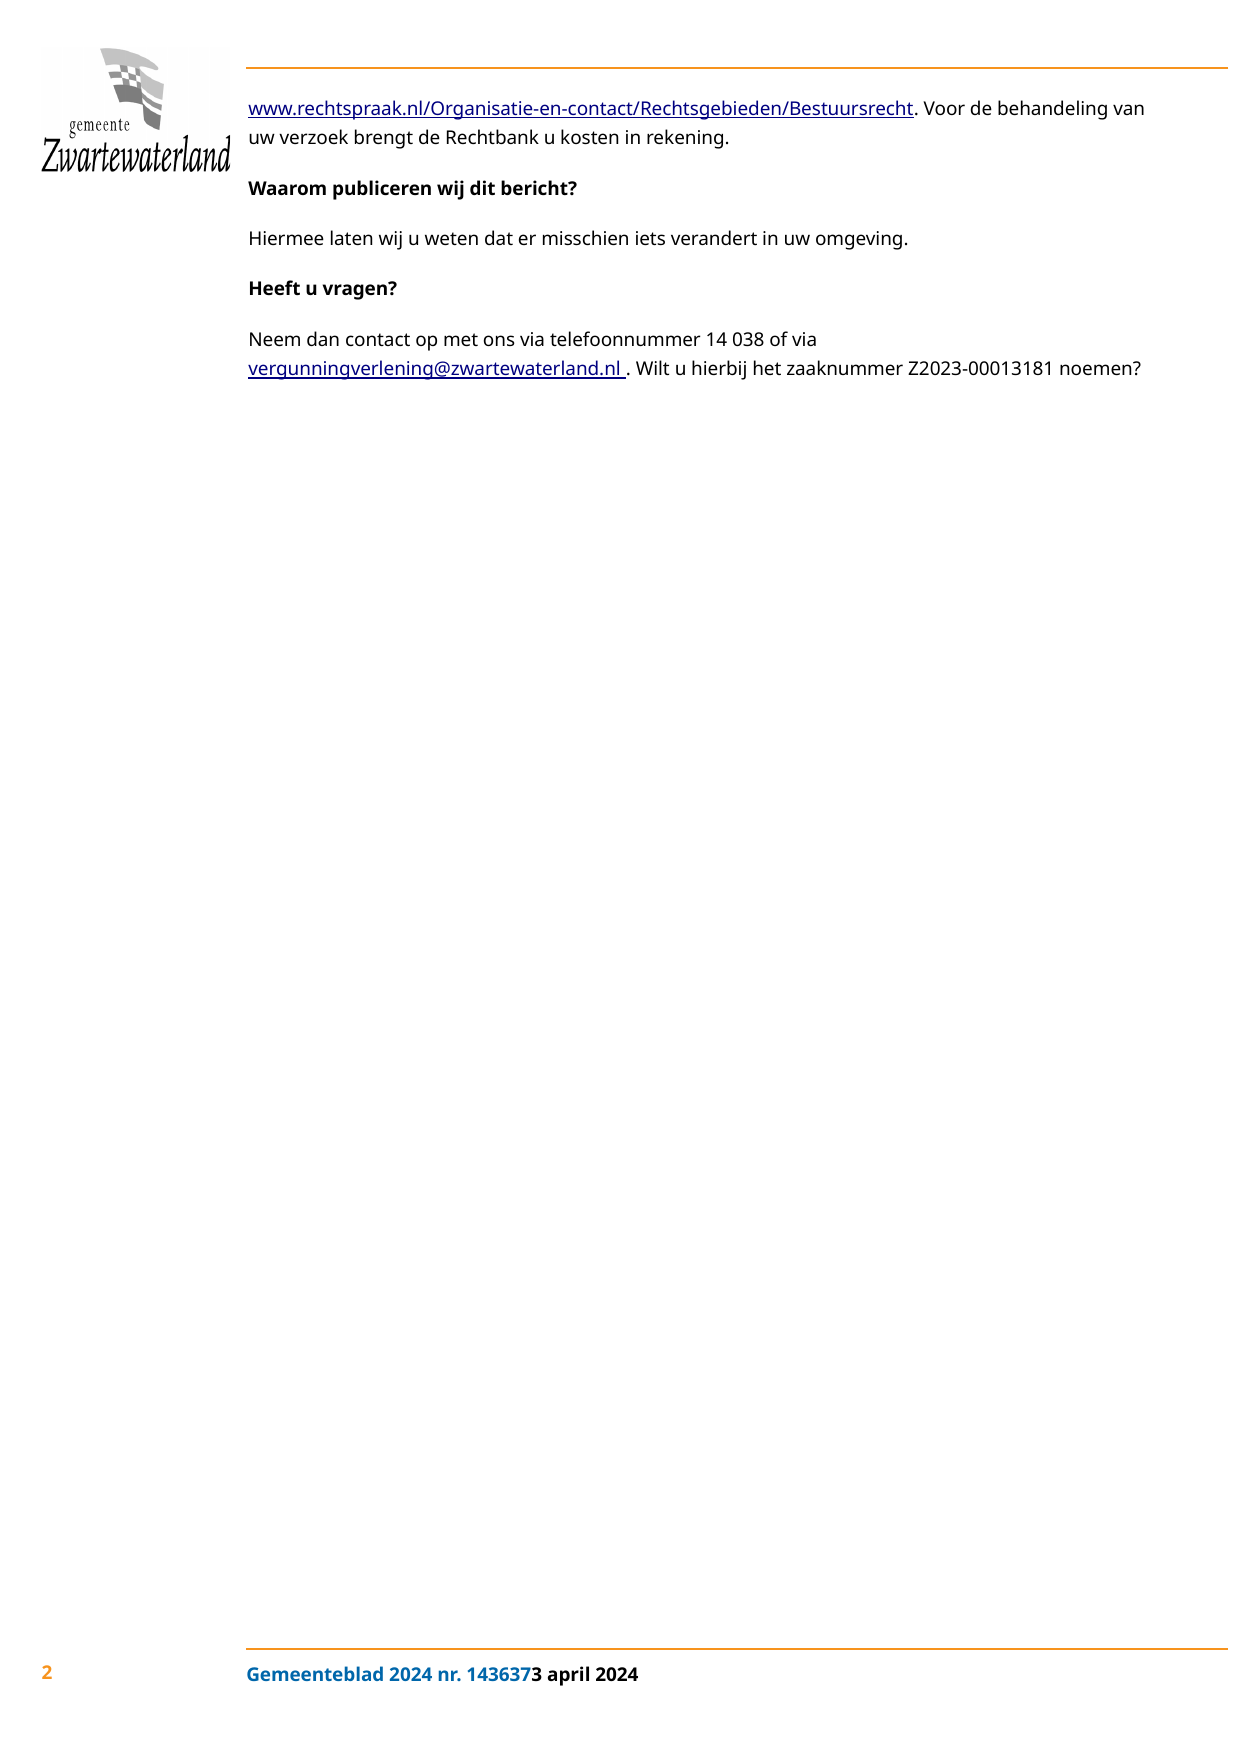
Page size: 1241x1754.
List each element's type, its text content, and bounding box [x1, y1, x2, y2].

picture [41, 47, 231, 172]
text Waarom publiceren wij dit bericht? [248, 175, 1152, 201]
text Hiermee laten wij u weten dat er misschien iets verandert in uw omgeving. [248, 225, 1152, 251]
text Neem dan contact op met ons via telefoonnummer 14 038 of via vergunningverlening@zwartewaterland.nl . Wilt u hierbij het zaaknummer Z2023-00013181 noemen? [248, 326, 1152, 381]
text www.rechtspraak.nl/Organisatie-en-contact/Rechtsgebieden/Bestuursrecht. Voor de behandeling van uw verzoek brengt de Rechtbank u kosten in rekening. [248, 95, 1152, 150]
text Heeft u vragen? [248, 276, 1152, 301]
